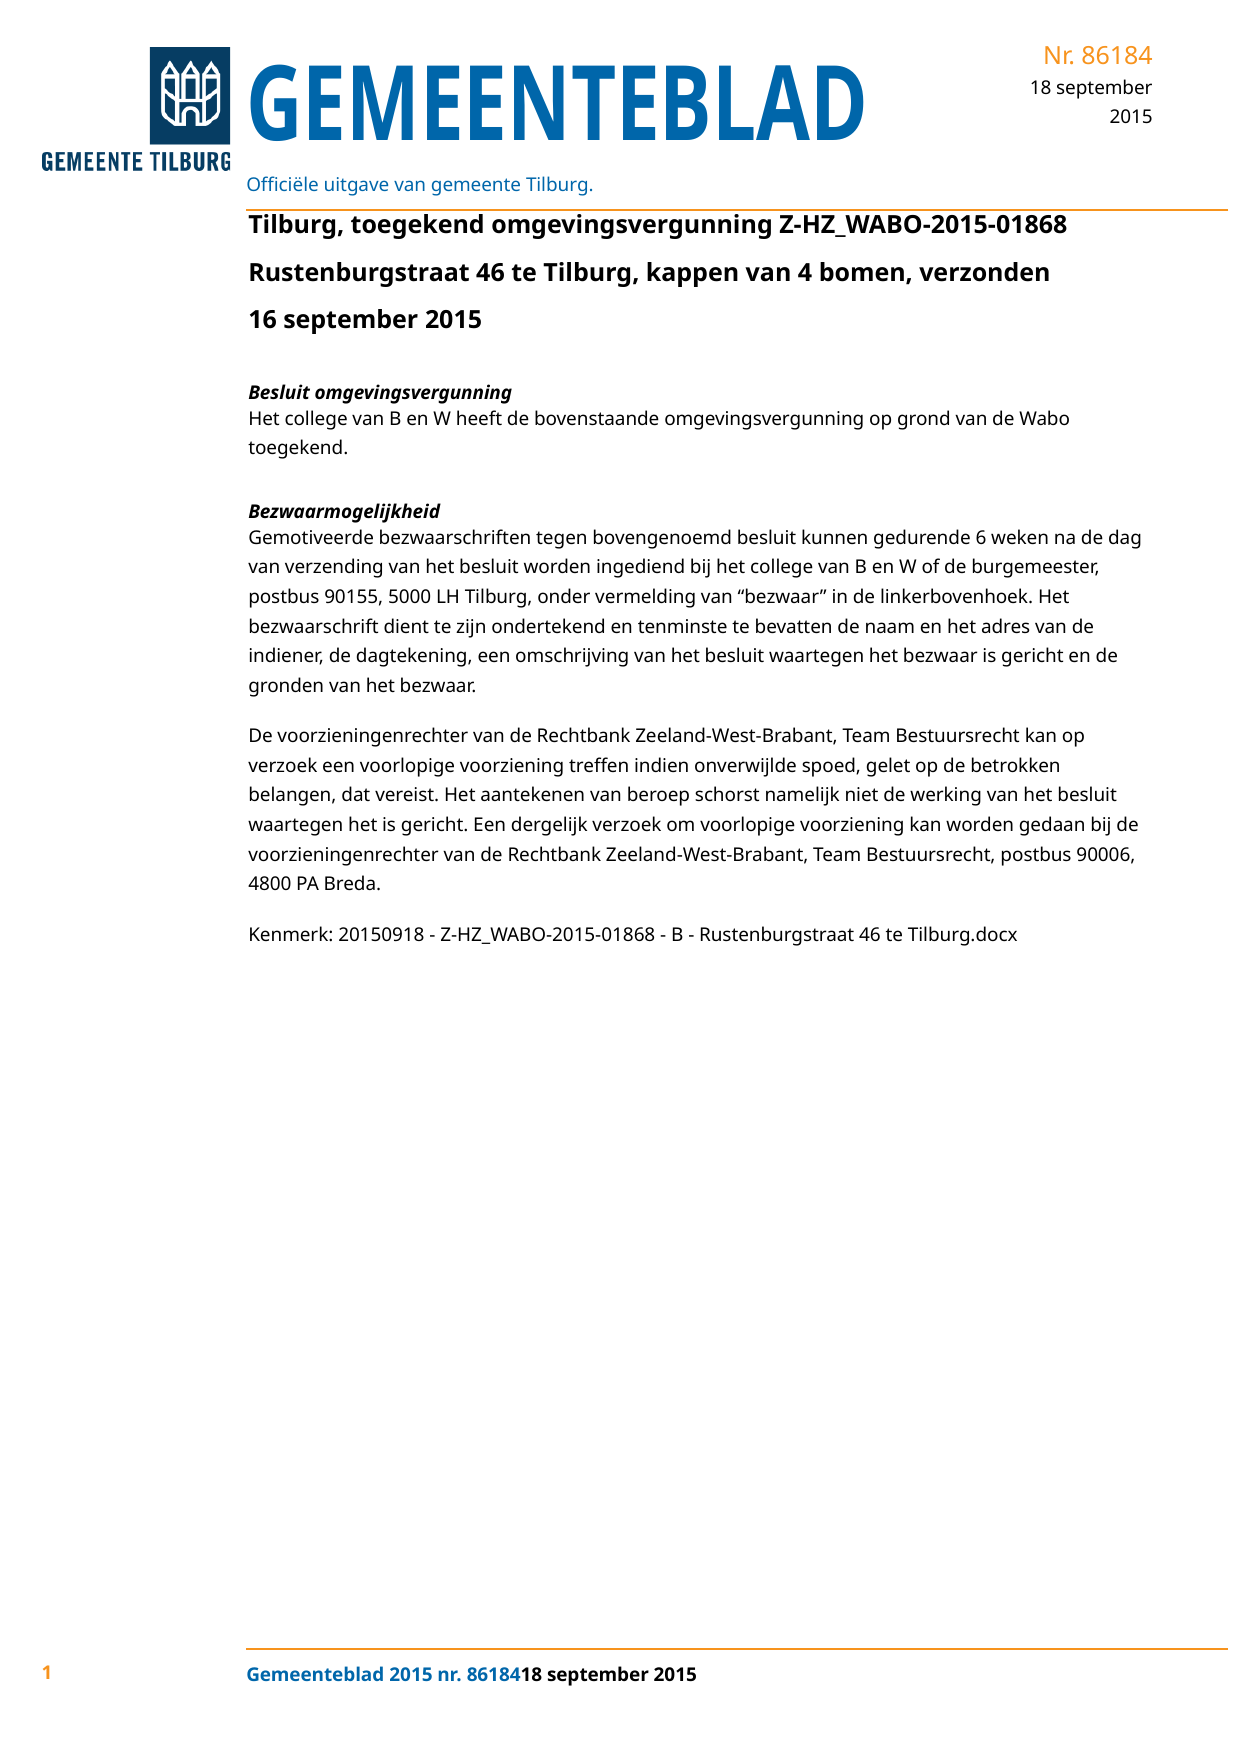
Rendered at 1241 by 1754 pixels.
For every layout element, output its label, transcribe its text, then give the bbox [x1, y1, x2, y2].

text Besluit omgevingsvergunning [248, 379, 1152, 405]
text De voorzieningenrechter van de Rechtbank Zeeland-West-Brabant, Team Bestuursrecht kan op verzoek een voorlopige voorziening treffen indien onverwijlde spoed, gelet op de betrokken belangen, dat vereist. Het aantekenen van beroep schorst namelijk niet de werking van het besluit waartegen het is gericht. Een dergelijk verzoek om voorlopige voorziening kan worden gedaan bij de voorzieningenrechter van de Rechtbank Zeeland-West-Brabant, Team Bestuursrecht, postbus 90006, 4800 PA Breda. [248, 722, 1152, 896]
text Het college van B en W heeft de bovenstaande omgevingsvergunning op grond van de Wabo toegekend. [248, 405, 1152, 460]
text Tilburg, toegekend omgevingsvergunning Z-HZ_WABO-2015-01868 Rustenburgstraat 46 te Tilburg, kappen van 4 bomen, verzonden 16 september 2015 [248, 211, 1152, 336]
text Gemotiveerde bezwaarschriften tegen bovengenoemd besluit kunnen gedurende 6 weken na de dag van verzending van het besluit worden ingediend bij het college van B en W of de burgemeester, postbus 90155, 5000 LH Tilburg, onder vermelding van “bezwaar” in de linkerbovenhoek. Het bezwaarschrift dient te zijn ondertekend en tenminste te bevatten de naam en het adres van de indiener, de dagtekening, een omschrijving van het besluit waartegen het bezwaar is gericht en de gronden van het bezwaar. [248, 524, 1152, 698]
picture [41, 47, 231, 172]
text Kenmerk: 20150918 - Z-HZ_WABO-2015-01868 - B - Rustenburgstraat 46 te Tilburg.docx [248, 921, 1152, 946]
text Bezwaarmogelijkheid [248, 498, 1152, 524]
